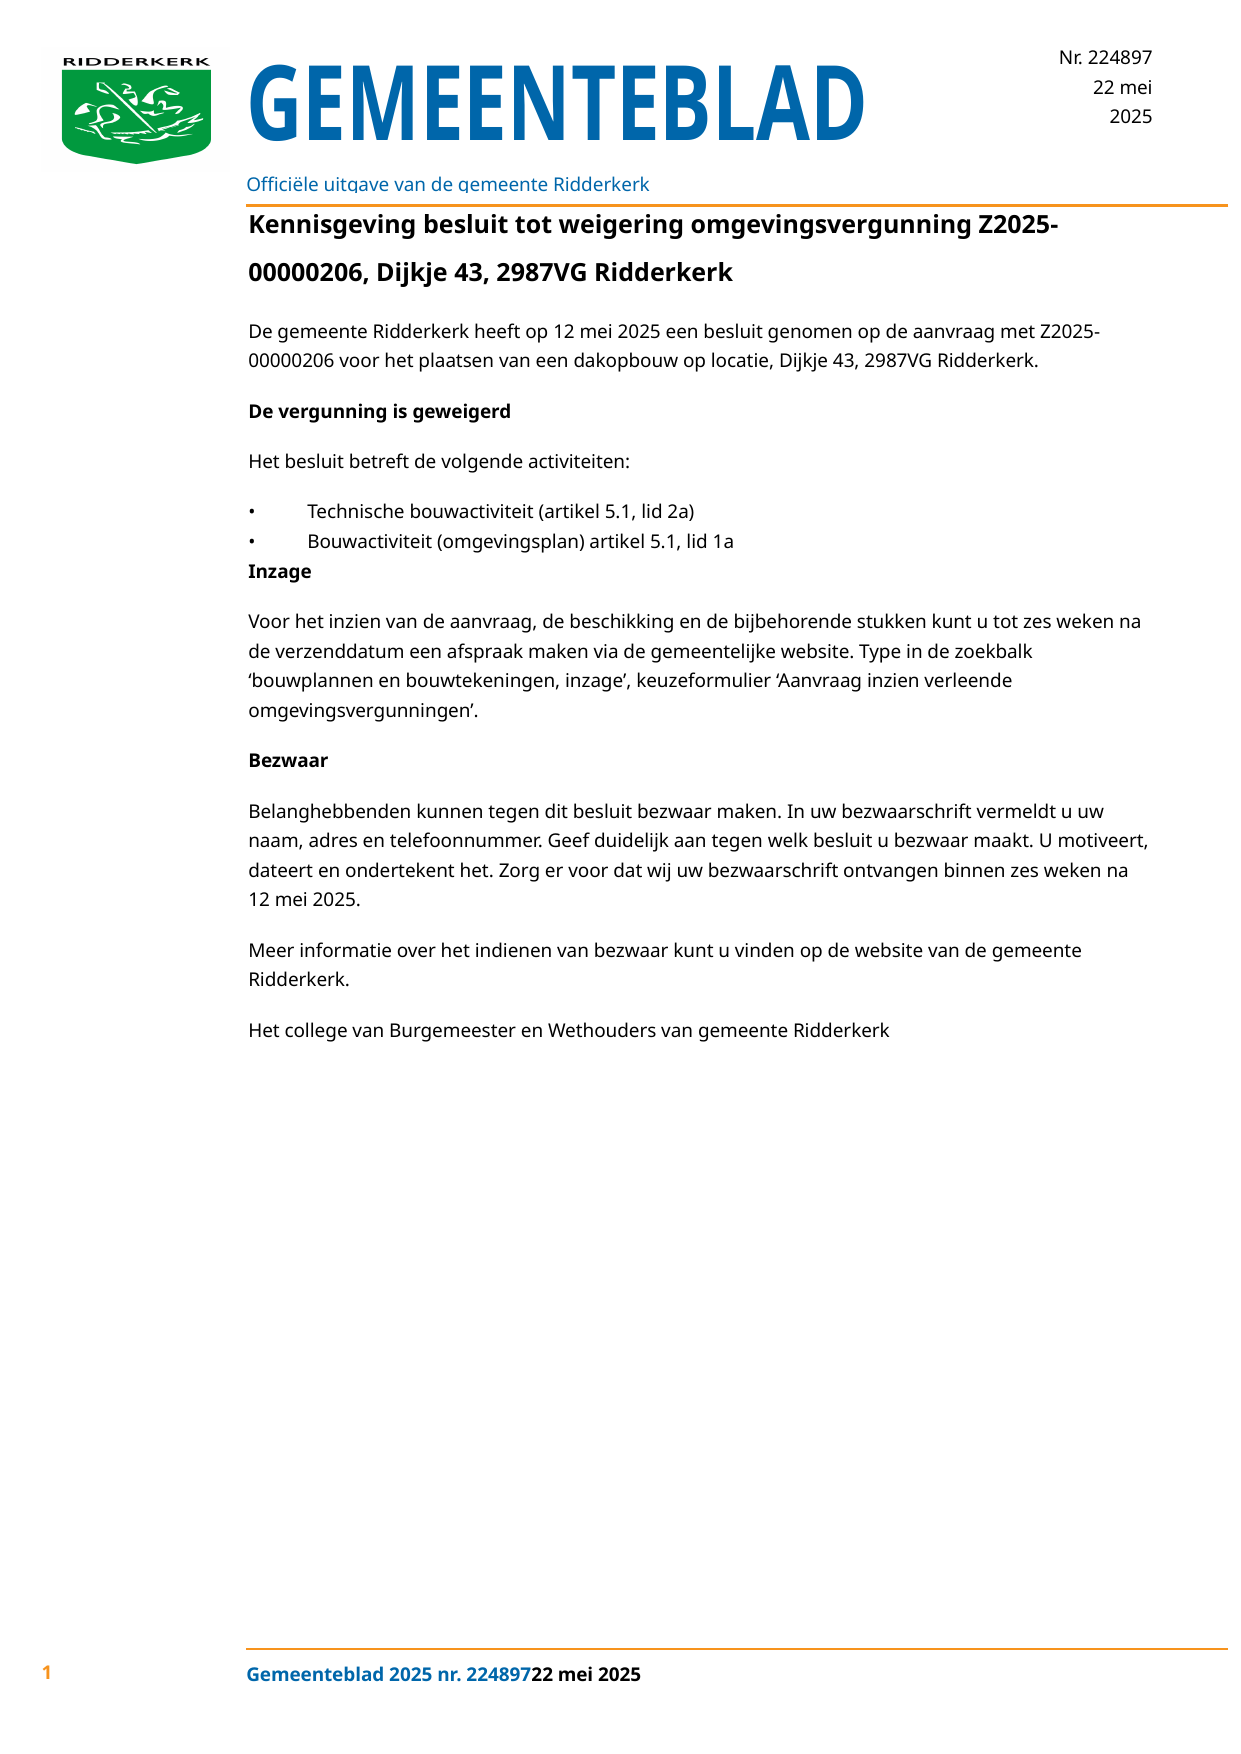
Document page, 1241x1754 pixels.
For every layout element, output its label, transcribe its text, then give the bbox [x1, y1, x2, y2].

text De gemeente Ridderkerk heeft op 12 mei 2025 een besluit genomen op de aanvraag met Z2025-00000206 voor het plaatsen van een dakopbouw op locatie, Dijkje 43, 2987VG Ridderkerk. [248, 318, 1152, 373]
text Bezwaar [248, 747, 1152, 773]
text Het college van Burgemeester en Wethouders van gemeente Ridderkerk [248, 1017, 1152, 1043]
picture [41, 47, 231, 172]
list Technische bouwactiviteit (artikel 5.1, lid 2a) [248, 499, 1152, 524]
text Belanghebbenden kunnen tegen dit besluit bezwaar maken. In uw bezwaarschrift vermeldt u uw naam, adres en telefoonnummer. Geef duidelijk aan tegen welk besluit u bezwaar maakt. U motiveert, dateert en ondertekent het. Zorg er voor dat wij uw bezwaarschrift ontvangen binnen zes weken na 12 mei 2025. [248, 798, 1152, 912]
text Voor het inzien van de aanvraag, de beschikking en de bijbehorende stukken kunt u tot zes weken na de verzenddatum een afspraak maken via de gemeentelijke website. Type in de zoekbalk ‘bouwplannen en bouwtekeningen, inzage’, keuzeformulier ‘Aanvraag inzien verleende omgevingsvergunningen’. [248, 608, 1152, 723]
text Het besluit betreft de volgende activiteiten: [248, 448, 1152, 474]
list Bouwactiviteit (omgevingsplan) artikel 5.1, lid 1a [248, 528, 1152, 554]
text Meer informatie over het indienen van bezwaar kunt u vinden op de website van de gemeente Ridderkerk. [248, 937, 1152, 992]
text De vergunning is geweigerd [248, 398, 1152, 424]
text Inzage [248, 558, 1152, 584]
text Kennisgeving besluit tot weigering omgevingsvergunning Z2025-00000206, Dijkje 43, 2987VG Ridderkerk [248, 207, 1152, 288]
